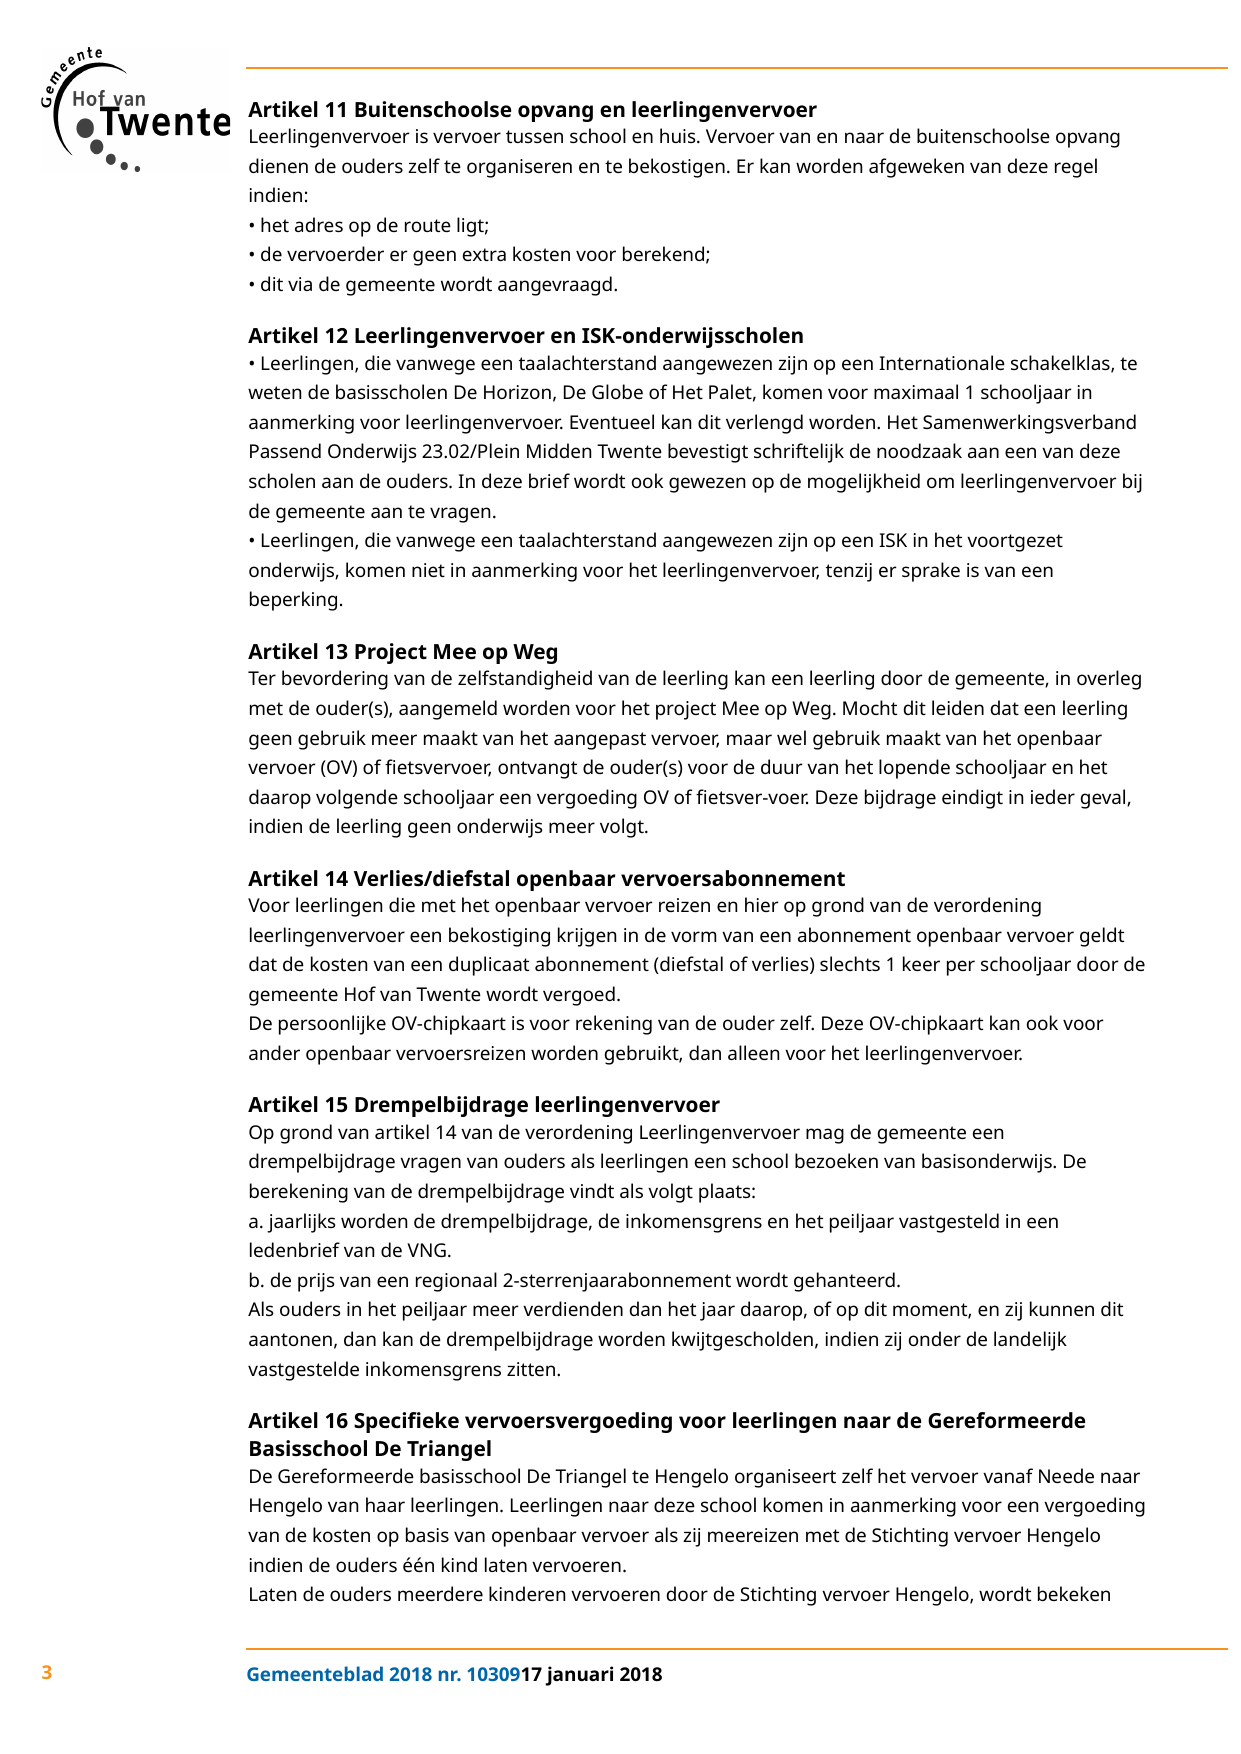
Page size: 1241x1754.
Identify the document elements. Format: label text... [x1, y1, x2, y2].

text Voor leerlingen die met het openbaar vervoer reizen en hier op grond van de verordening leerlingenvervoer een bekostiging krijgen in de vorm van een abonnement openbaar vervoer geldt dat de kosten van een duplicaat abonnement (diefstal of verlies) slechts 1 keer per schooljaar door de gemeente Hof van Twente wordt vergoed. [248, 892, 1152, 1007]
text • Leerlingen, die vanwege een taalachterstand aangewezen zijn op een ISK in het voortgezet onderwijs, komen niet in aanmerking voor het leerlingenvervoer, tenzij er sprake is van een beperking. [248, 527, 1152, 612]
text • de vervoerder er geen extra kosten voor berekend; [248, 242, 1152, 267]
text Artikel 12 Leerlingenvervoer en ISK-onderwijsscholen [248, 322, 1152, 350]
text • het adres op de route ligt; [248, 212, 1152, 238]
text Leerlingenvervoer is vervoer tussen school en huis. Vervoer van en naar de buitenschoolse opvang dienen de ouders zelf te organiseren en te bekostigen. Er kan worden afgeweken van deze regel indien: [248, 123, 1152, 208]
text Als ouders in het peiljaar meer verdienden dan het jaar daarop, of op dit moment, en zij kunnen dit aantonen, dan kan de drempelbijdrage worden kwijtgescholden, indien zij onder de landelijk vastgestelde inkomensgrens zitten. [248, 1297, 1152, 1381]
text Ter bevordering van de zelfstandigheid van de leerling kan een leerling door de gemeente, in overleg met de ouder(s), aangemeld worden voor het project Mee op Weg. Mocht dit leiden dat een leerling geen gebruik meer maakt van het aangepast vervoer, maar wel gebruik maakt van het openbaar vervoer (OV) of fietsvervoer, ontvangt de ouder(s) voor de duur van het lopende schooljaar en het daarop volgende schooljaar een vergoeding OV of fietsver-voer. Deze bijdrage eindigt in ieder geval, indien de leerling geen onderwijs meer volgt. [248, 666, 1152, 839]
text Artikel 14 Verlies/diefstal openbaar vervoersabonnement [248, 864, 1152, 892]
text a. jaarlijks worden de drempelbijdrage, de inkomensgrens en het peiljaar vastgesteld in een ledenbrief van de VNG. [248, 1208, 1152, 1263]
text • Leerlingen, die vanwege een taalachterstand aangewezen zijn op een Internationale schakelklas, te weten de basisscholen De Horizon, De Globe of Het Palet, komen voor maximaal 1 schooljaar in aanmerking voor leerlingenvervoer. Eventueel kan dit verlengd worden. Het Samenwerkingsverband Passend Onderwijs 23.02/Plein Midden Twente bevestigt schriftelijk de noodzaak aan een van deze scholen aan de ouders. In deze brief wordt ook gewezen op de mogelijkheid om leerlingenvervoer bij de gemeente aan te vragen. [248, 350, 1152, 524]
text Artikel 16 Specifieke vervoersvergoeding voor leerlingen naar de Gereformeerde Basisschool De Triangel [248, 1406, 1152, 1463]
text Artikel 15 Drempelbijdrage leerlingenvervoer [248, 1091, 1152, 1119]
text Artikel 13 Project Mee op Weg [248, 637, 1152, 666]
text Artikel 11 Buitenschoolse opvang en leerlingenvervoer [248, 95, 1152, 123]
text Op grond van artikel 14 van de verordening Leerlingenvervoer mag de gemeente een drempelbijdrage vragen van ouders als leerlingen een school bezoeken van basisonderwijs. De berekening van de drempelbijdrage vindt als volgt plaats: [248, 1119, 1152, 1204]
text De persoonlijke OV-chipkaart is voor rekening van de ouder zelf. Deze OV-chipkaart kan ook voor ander openbaar vervoersreizen worden gebruikt, dan alleen voor het leerlingenvervoer. [248, 1011, 1152, 1066]
text De Gereformeerde basisschool De Triangel te Hengelo organiseert zelf het vervoer vanaf Neede naar Hengelo van haar leerlingen. Leerlingen naar deze school komen in aanmerking voor een vergoeding van de kosten op basis van openbaar vervoer als zij meereizen met de Stichting vervoer Hengelo indien de ouders één kind laten vervoeren. [248, 1463, 1152, 1577]
text • dit via de gemeente wordt aangevraagd. [248, 271, 1152, 297]
text Laten de ouders meerdere kinderen vervoeren door de Stichting vervoer Hengelo, wordt bekeken [248, 1581, 1152, 1607]
text b. de prijs van een regionaal 2-sterrenjaarabonnement wordt gehanteerd. [248, 1267, 1152, 1293]
picture [41, 47, 231, 172]
